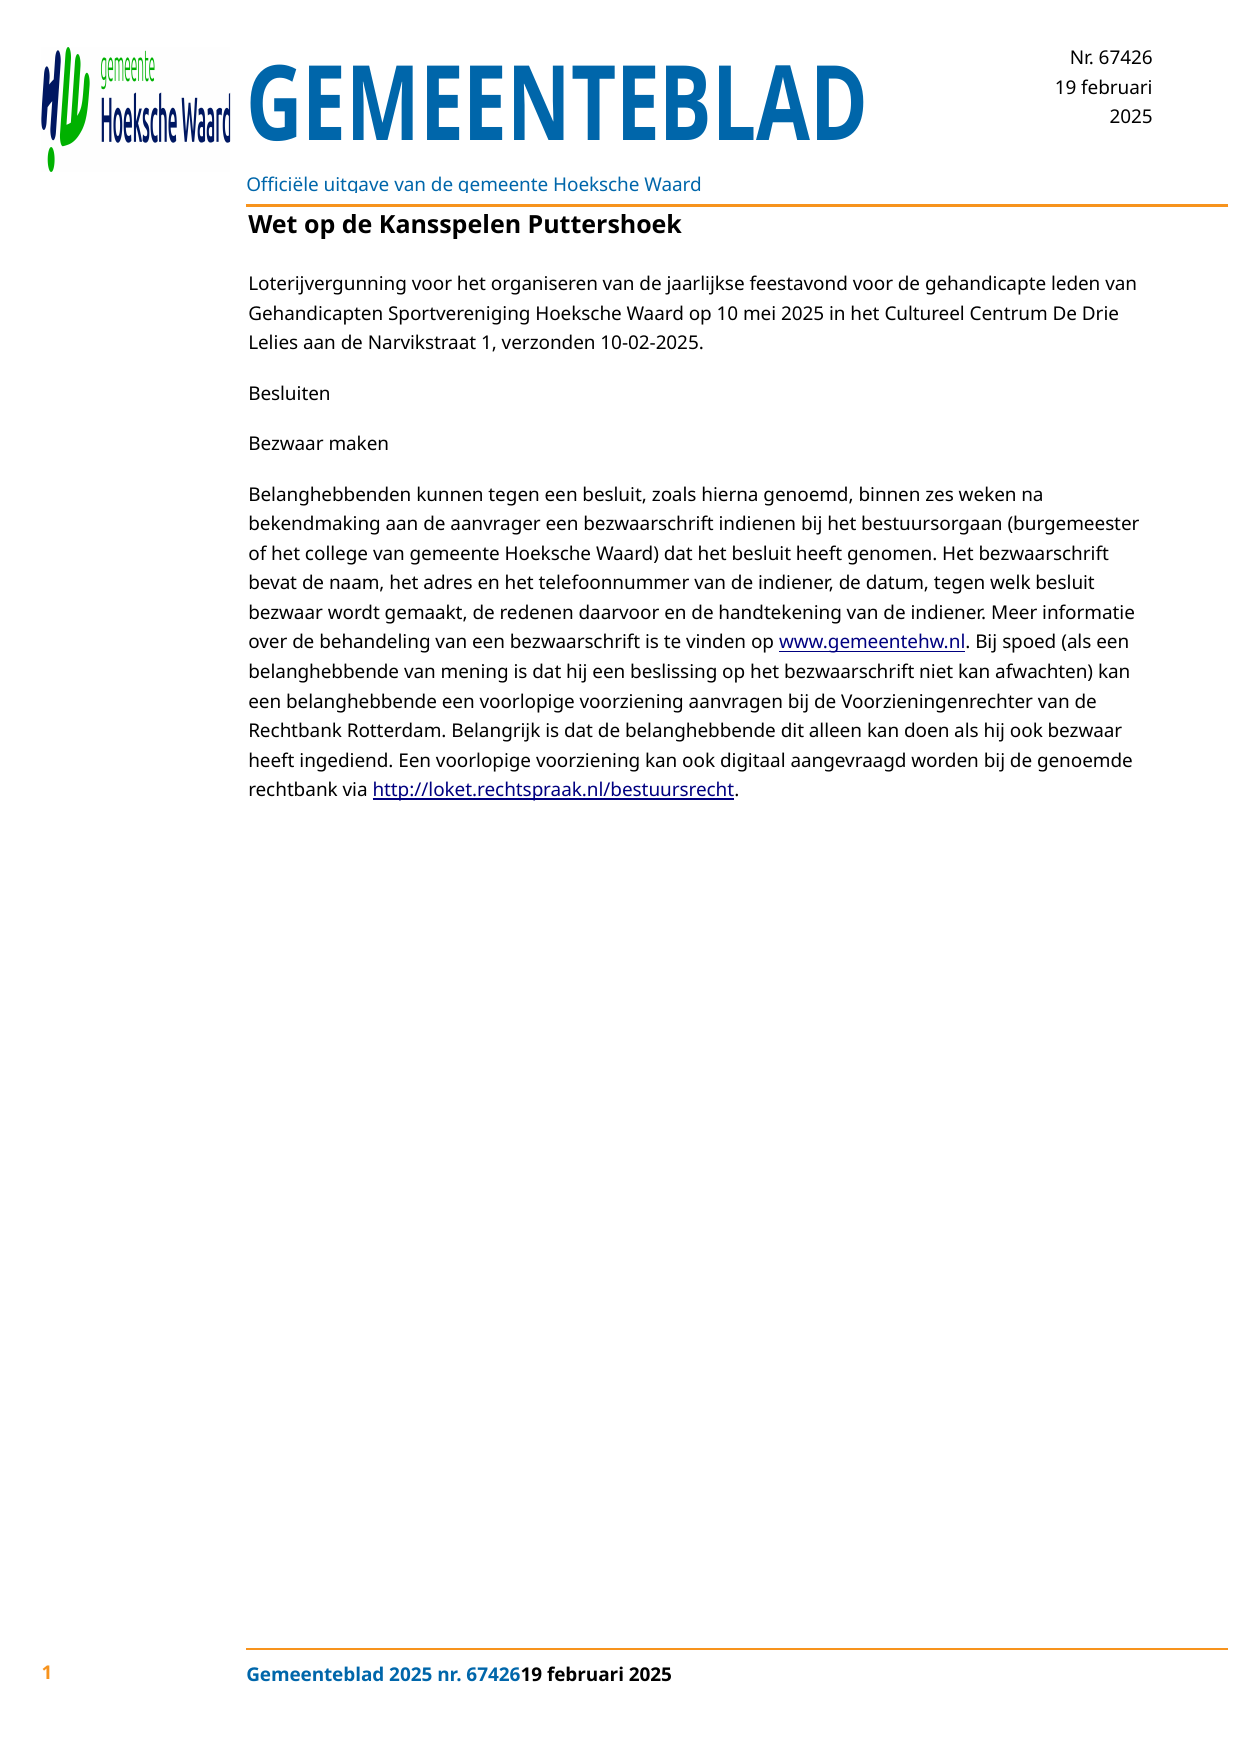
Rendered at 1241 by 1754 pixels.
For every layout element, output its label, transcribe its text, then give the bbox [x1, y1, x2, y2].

text Loterijvergunning voor het organiseren van de jaarlijkse feestavond voor de gehandicapte leden van Gehandicapten Sportvereniging Hoeksche Waard op 10 mei 2025 in het Cultureel Centrum De Drie Lelies aan de Narvikstraat 1, verzonden 10-02-2025. [248, 270, 1152, 355]
text Wet op de Kansspelen Puttershoek [248, 207, 1152, 241]
text Belanghebbenden kunnen tegen een besluit, zoals hierna genoemd, binnen zes weken na bekendmaking aan de aanvrager een bezwaarschrift indienen bij het bestuursorgaan (burgemeester of het college van gemeente Hoeksche Waard) dat het besluit heeft genomen. Het bezwaarschrift bevat de naam, het adres en het telefoonnummer van de indiener, de datum, tegen welk besluit bezwaar wordt gemaakt, de redenen daarvoor en de handtekening van de indiener. Meer informatie over de behandeling van een bezwaarschrift is te vinden op www.gemeentehw.nl. Bij spoed (als een belanghebbende van mening is dat hij een beslissing op het bezwaarschrift niet kan afwachten) kan een belanghebbende een voorlopige voorziening aanvragen bij de Voorzieningenrechter van de Rechtbank Rotterdam. Belangrijk is dat de belanghebbende dit alleen kan doen als hij ook bezwaar heeft ingediend. Een voorlopige voorziening kan ook digitaal aangevraagd worden bij de genoemde rechtbank via http://loket.rechtspraak.nl/bestuursrecht. [248, 481, 1152, 802]
picture [41, 47, 231, 172]
text Besluiten [248, 380, 1152, 406]
text Bezwaar maken [248, 430, 1152, 456]
